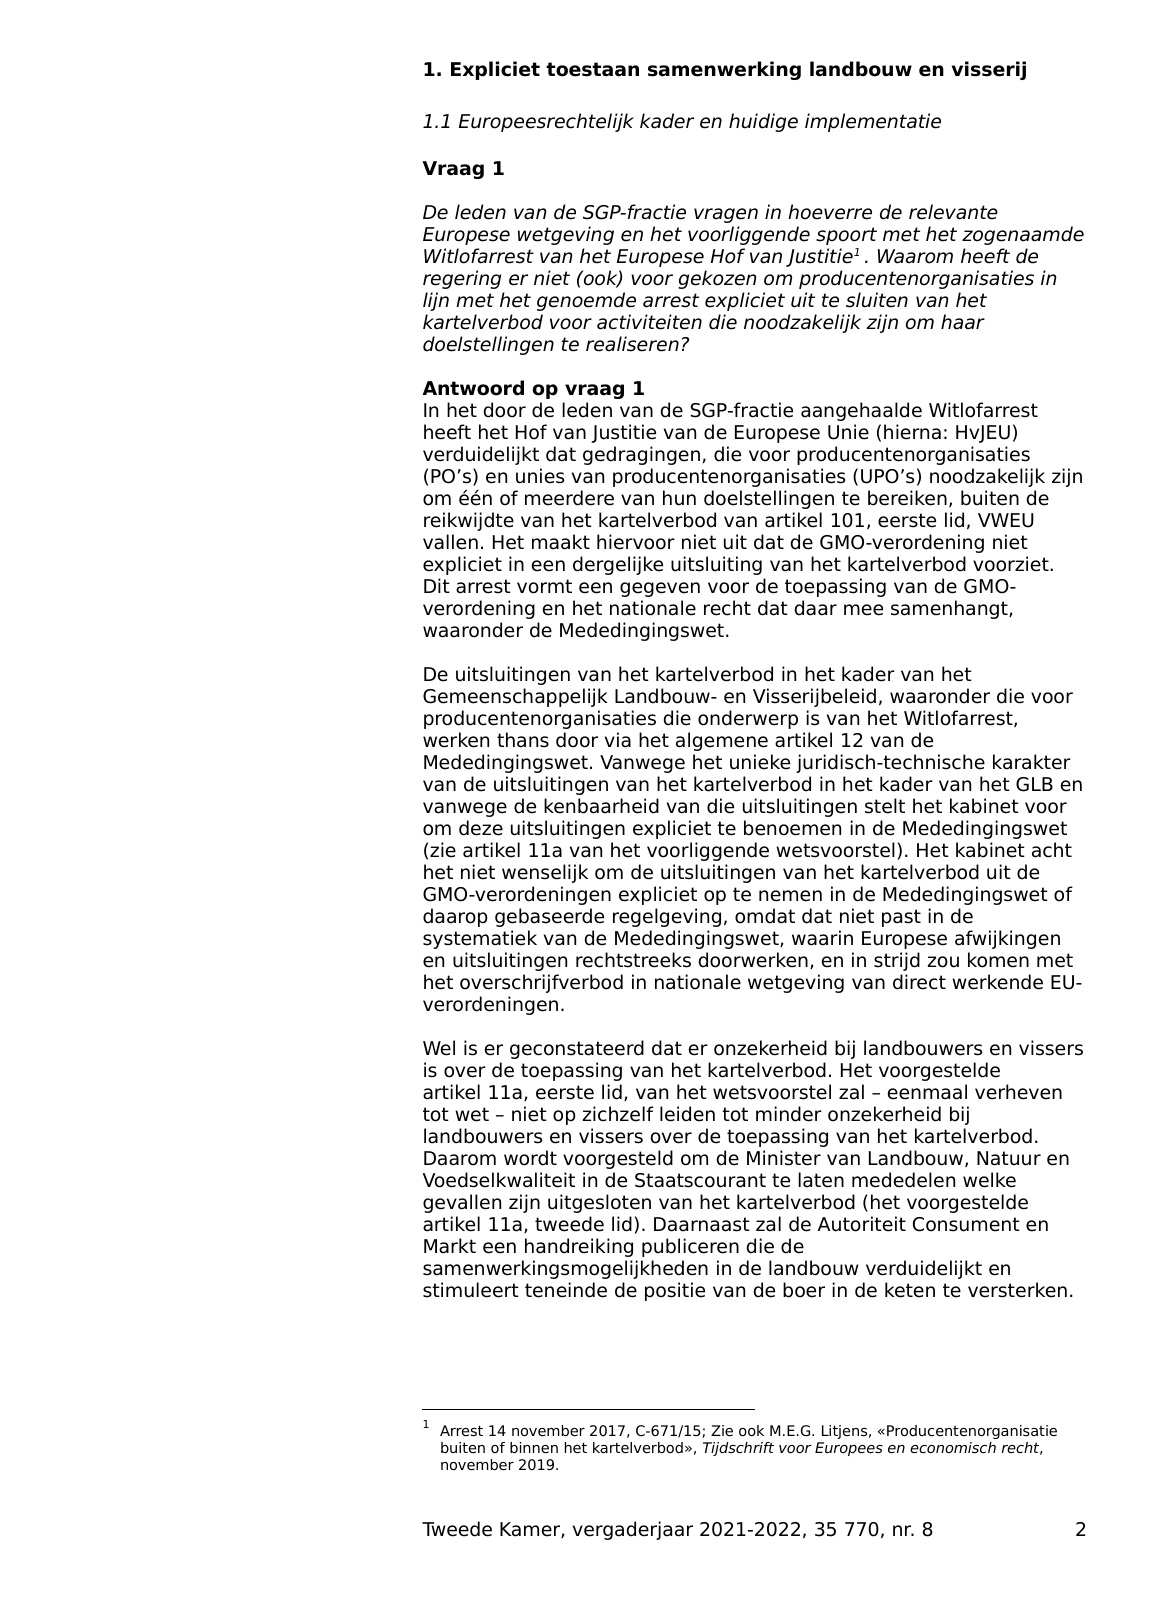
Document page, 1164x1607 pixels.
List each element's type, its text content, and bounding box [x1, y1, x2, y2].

subtitle Vraag 1 [422, 158, 1087, 180]
text De leden van de SGP-fractie vragen in hoeverre de relevante Europese wetgeving en het voorliggende spoort met het zogenaamde Witlofarrest van het Europese Hof van Justitie. Waarom heeft de regering er niet (ook) voor gekozen om producentenorganisaties in lijn met het genoemde arrest expliciet uit te sluiten van het kartelverbod voor activiteiten die noodzakelijk zijn om haar doelstellingen te realiseren? [422, 202, 1087, 356]
text Arrest 14 november 2017, C-671/15; Zie ook M.E.G. Litjens, «Producentenorganisatie buiten of binnen het kartelverbod», Tijdschrift voor Europees en economisch recht, november 2019. [422, 1418, 1087, 1474]
text Wel is er geconstateerd dat er onzekerheid bij landbouwers en vissers is over de toepassing van het kartelverbod. Het voorgestelde artikel 11a, eerste lid, van het wetsvoorstel zal – eenmaal verheven tot wet – niet op zichzelf leiden tot minder onzekerheid bij landbouwers en vissers over de toepassing van het kartelverbod. Daarom wordt voorgesteld om de Minister van Landbouw, Natuur en Voedselkwaliteit in de Staatscourant te laten mededelen welke gevallen zijn uitgesloten van het kartelverbod (het voorgestelde artikel 11a, tweede lid). Daarnaast zal de Autoriteit Consument en Markt een handreiking publiceren die de samenwerkingsmogelijkheden in de landbouw verduidelijkt en stimuleert teneinde de positie van de boer in de keten te versterken. [422, 1038, 1087, 1302]
text In het door de leden van de SGP-fractie aangehaalde Witlofarrest heeft het Hof van Justitie van de Europese Unie (hierna: HvJEU) verduidelijkt dat gedragingen, die voor producentenorganisaties (PO’s) en unies van producentenorganisaties (UPO’s) noodzakelijk zijn om één of meerdere van hun doelstellingen te bereiken, buiten de reikwijdte van het kartelverbod van artikel 101, eerste lid, VWEU vallen. Het maakt hiervoor niet uit dat de GMO-verordening niet expliciet in een dergelijke uitsluiting van het kartelverbod voorziet. Dit arrest vormt een gegeven voor de toepassing van de GMO-verordening en het nationale recht dat daar mee samenhangt, waaronder de Mededingingswet. [422, 400, 1087, 642]
text De uitsluitingen van het kartelverbod in het kader van het Gemeenschappelijk Landbouw- en Visserijbeleid, waaronder die voor producentenorganisaties die onderwerp is van het Witlofarrest, werken thans door via het algemene artikel 12 van de Mededingingswet. Vanwege het unieke juridisch-technische karakter van de uitsluitingen van het kartelverbod in het kader van het GLB en vanwege de kenbaarheid van die uitsluitingen stelt het kabinet voor om deze uitsluitingen expliciet te benoemen in de Mededingingswet (zie artikel 11a van het voorliggende wetsvoorstel). Het kabinet acht het niet wenselijk om de uitsluitingen van het kartelverbod uit de GMO-verordeningen expliciet op te nemen in de Mededingingswet of daarop gebaseerde regelgeving, omdat dat niet past in de systematiek van de Mededingingswet, waarin Europese afwijkingen en uitsluitingen rechtstreeks doorwerken, en in strijd zou komen met het overschrijfverbod in nationale wetgeving van direct werkende EU-verordeningen. [422, 664, 1087, 1016]
subtitle 1.1 Europeesrechtelijk kader en huidige implementatie [422, 111, 1087, 133]
subtitle 1. Expliciet toestaan samenwerking landbouw en visserij [422, 59, 1087, 81]
subtitle Antwoord op vraag 1 [422, 378, 1087, 400]
